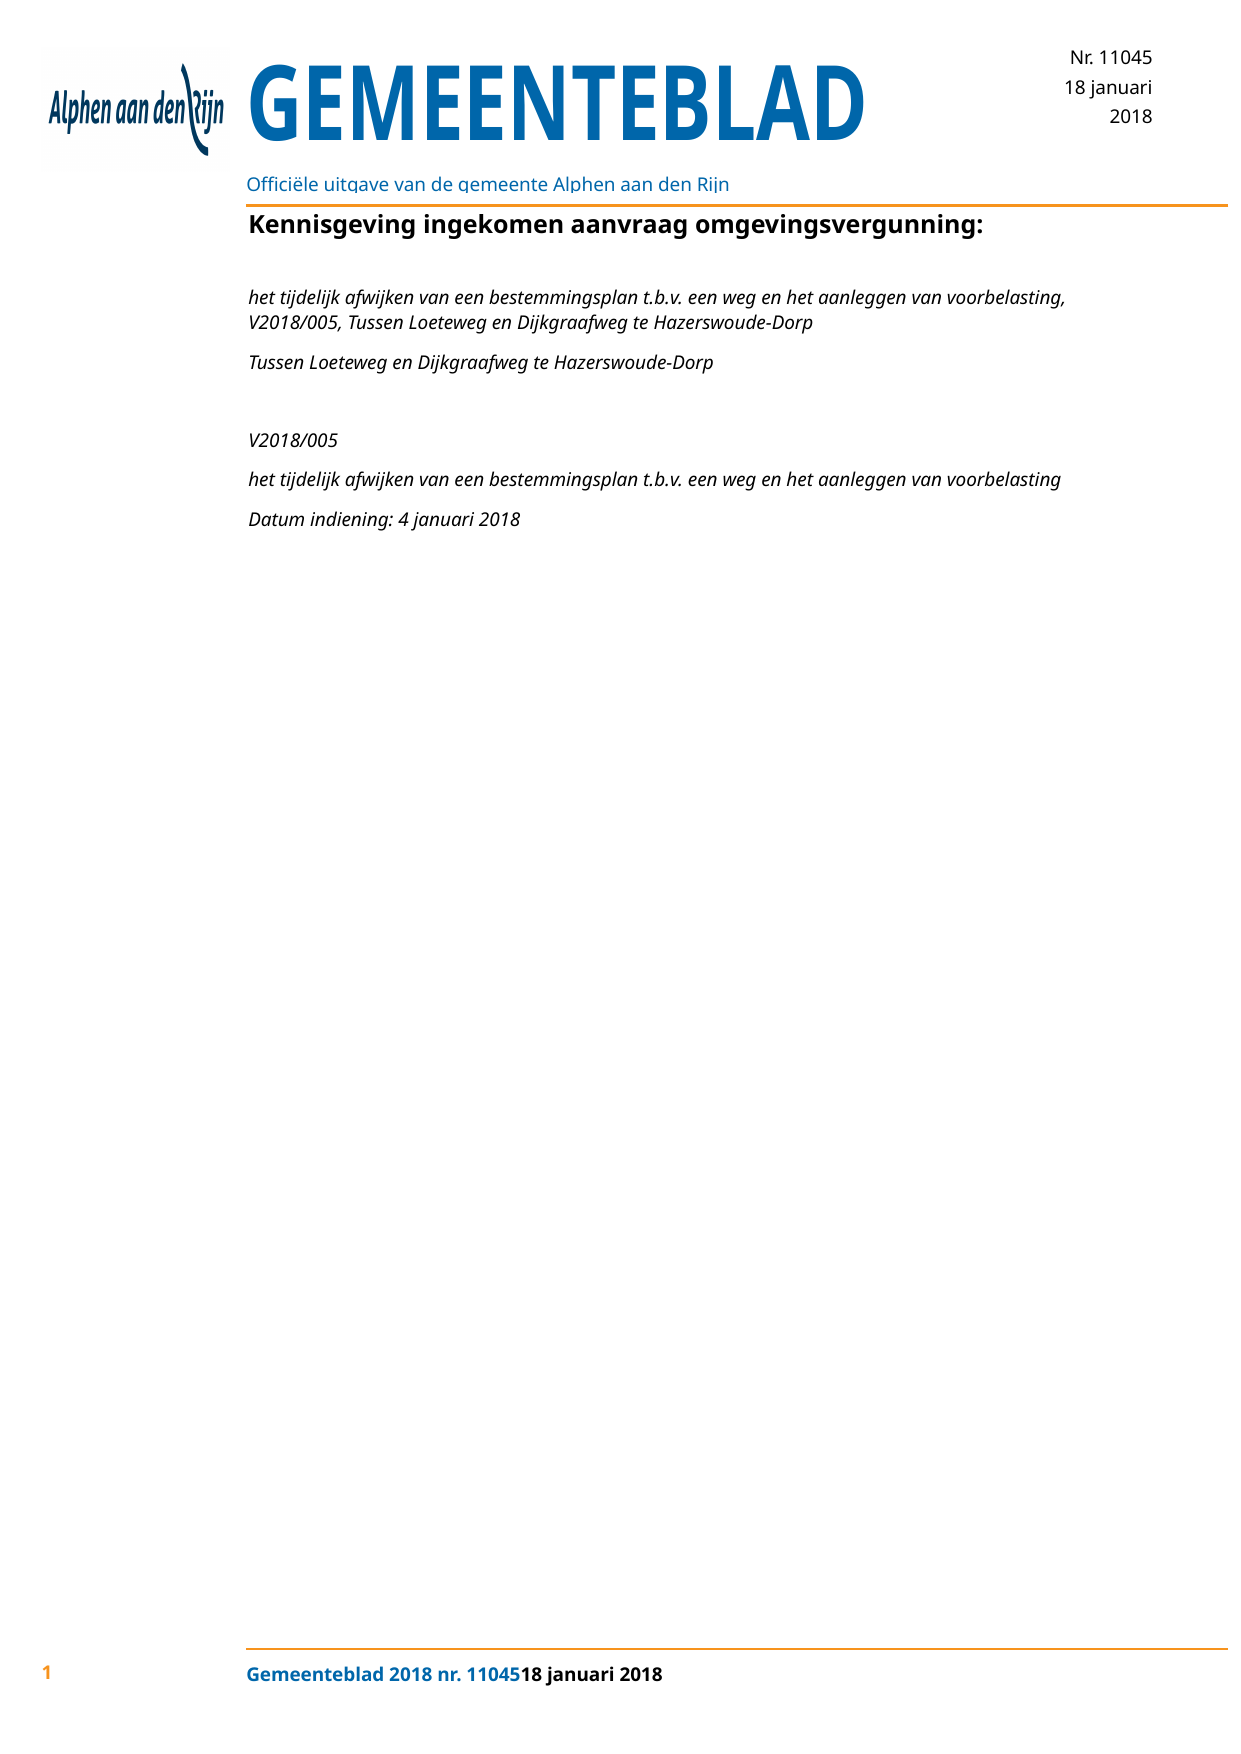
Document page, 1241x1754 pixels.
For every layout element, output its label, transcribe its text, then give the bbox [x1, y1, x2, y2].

text Kennisgeving ingekomen aanvraag omgevingsvergunning: [248, 207, 1152, 241]
picture [41, 47, 231, 172]
text V2018/005 [248, 427, 1152, 453]
text het tijdelijk afwijken van een bestemmingsplan t.b.v. een weg en het aanleggen van voorbelasting, V2018/005, Tussen Loeteweg en Dijkgraafweg te Hazerswoude-Dorp [248, 284, 1152, 335]
text Tussen Loeteweg en Dijkgraafweg te Hazerswoude-Dorp [248, 349, 1152, 374]
text het tijdelijk afwijken van een bestemmingsplan t.b.v. een weg en het aanleggen van voorbelasting [248, 467, 1152, 492]
text Datum indiening: 4 januari 2018 [248, 506, 1152, 532]
